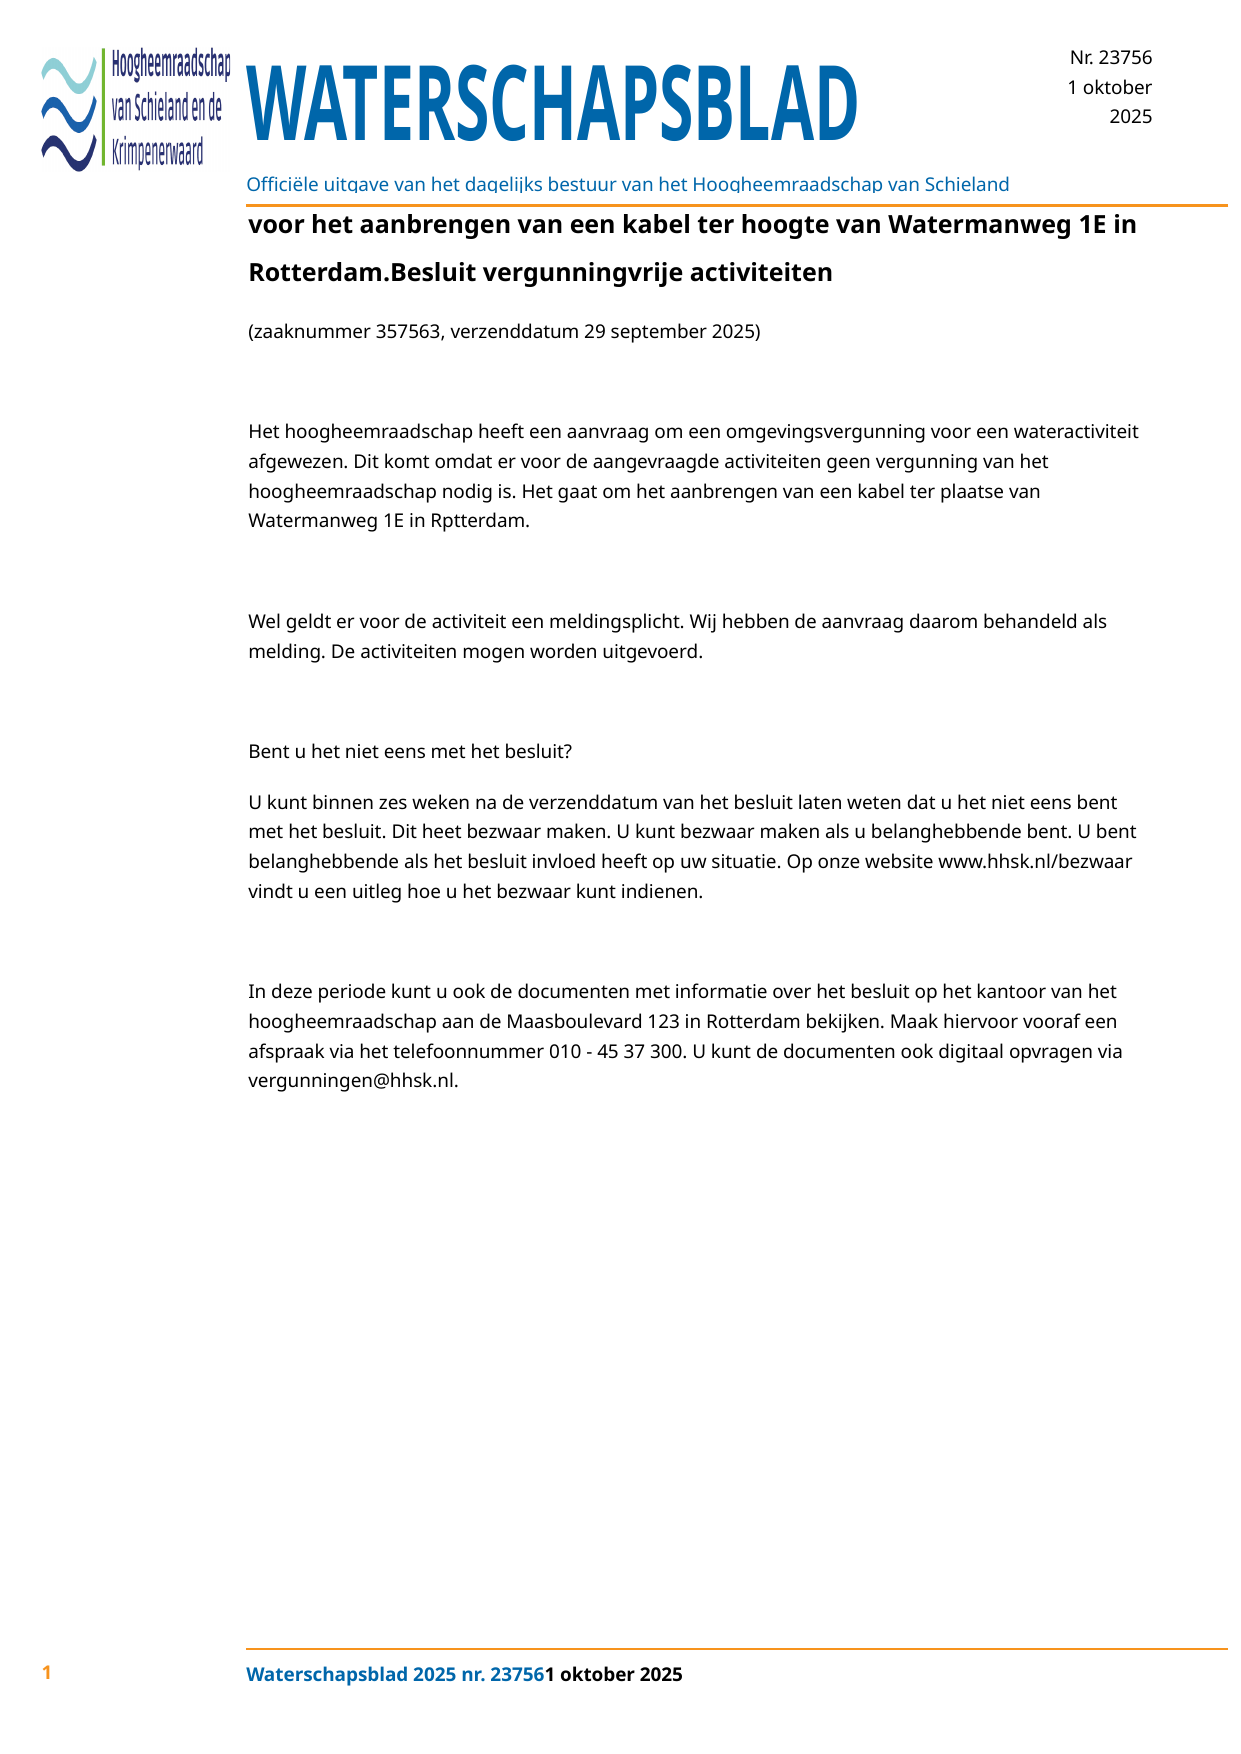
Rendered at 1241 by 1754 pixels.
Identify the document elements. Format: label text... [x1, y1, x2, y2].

picture [41, 47, 231, 172]
text Bent u het niet eens met het besluit? [248, 739, 1152, 764]
text voor het aanbrengen van een kabel ter hoogte van Watermanweg 1E in Rotterdam.Besluit vergunningvrije activiteiten [248, 207, 1152, 288]
text Wel geldt er voor de activiteit een meldingsplicht. Wij hebben de aanvraag daarom behandeld als melding. De activiteiten mogen worden uitgevoerd. [248, 608, 1152, 664]
text In deze periode kunt u ook de documenten met informatie over het besluit op het kantoor van het hoogheemraadschap aan de Maasboulevard 123 in Rotterdam bekijken. Maak hiervoor vooraf een afspraak via het telefoonnummer 010 - 45 37 300. U kunt de documenten ook digitaal opvragen via vergunningen@hhsk.nl. [248, 979, 1152, 1093]
text Het hoogheemraadschap heeft een aanvraag om een omgevingsvergunning voor een wateractiviteit afgewezen. Dit komt omdat er voor de aangevraagde activiteiten geen vergunning van het hoogheemraadschap nodig is. Het gaat om het aanbrengen van een kabel ter plaatse van Watermanweg 1E in Rptterdam. [248, 419, 1152, 533]
text U kunt binnen zes weken na de verzenddatum van het besluit laten weten dat u het niet eens bent met het besluit. Dit heet bezwaar maken. U kunt bezwaar maken als u belanghebbende bent. U bent belanghebbende als het besluit invloed heeft op uw situatie. Op onze website www.hhsk.nl/bezwaar vindt u een uitleg hoe u het bezwaar kunt indienen. [248, 789, 1152, 904]
text (zaaknummer 357563, verzenddatum 29 september 2025) [248, 318, 1152, 344]
